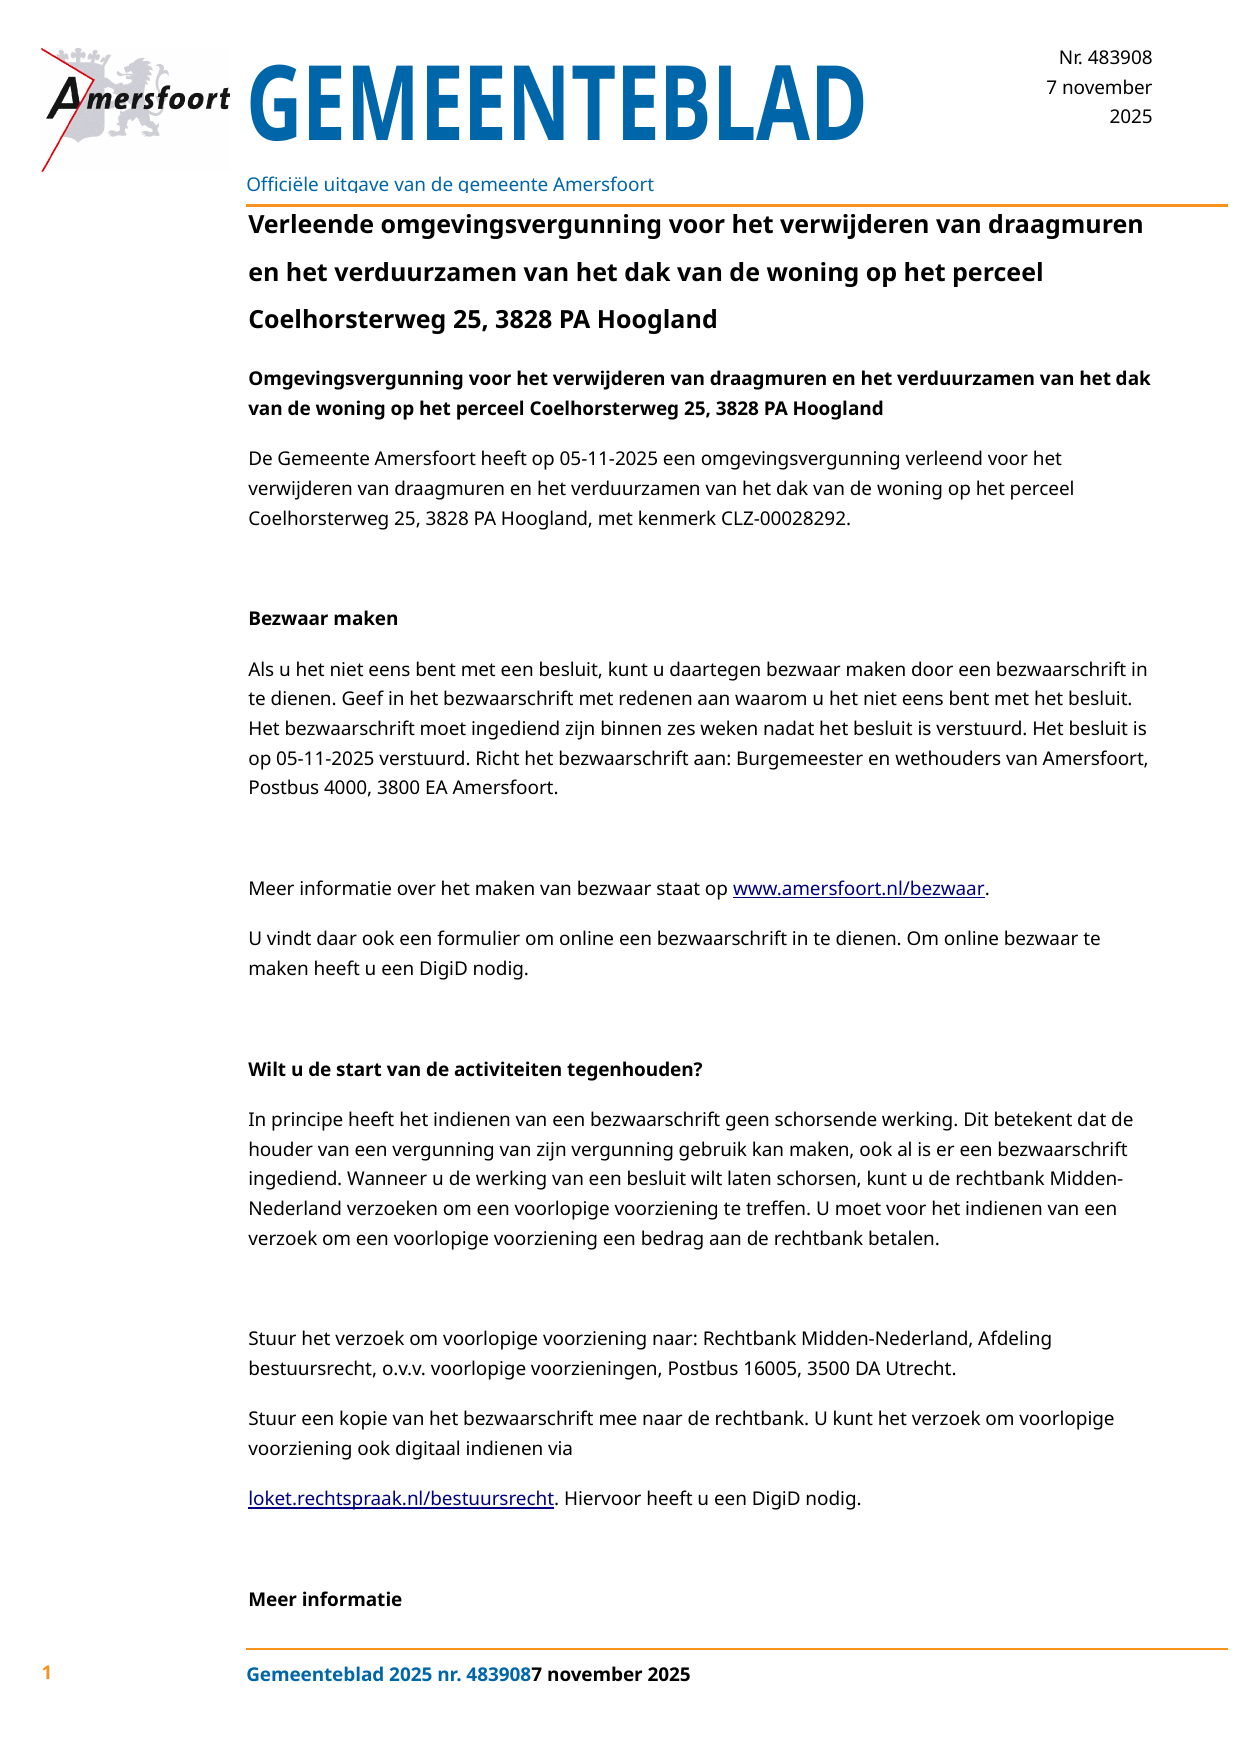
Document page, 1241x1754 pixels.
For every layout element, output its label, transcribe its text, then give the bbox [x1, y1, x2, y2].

picture [41, 47, 231, 172]
text loket.rechtspraak.nl/bestuursrecht. Hiervoor heeft u een DigiD nodig. [248, 1486, 1152, 1511]
text Wilt u de start van de activiteiten tegenhouden? [248, 1056, 1152, 1082]
text Als u het niet eens bent met een besluit, kunt u daartegen bezwaar maken door een bezwaarschrift in te dienen. Geef in het bezwaarschrift met redenen aan waarom u het niet eens bent met het besluit. Het bezwaarschrift moet ingediend zijn binnen zes weken nadat het besluit is verstuurd. Het besluit is op 05-11-2025 verstuurd. Richt het bezwaarschrift aan: Burgemeester en wethouders van Amersfoort, Postbus 4000, 3800 EA Amersfoort. [248, 656, 1152, 800]
text Verleende omgevingsvergunning voor het verwijderen van draagmuren en het verduurzamen van het dak van de woning op het perceel Coelhorsterweg 25, 3828 PA Hoogland [248, 207, 1152, 336]
text De Gemeente Amersfoort heeft op 05-11-2025 een omgevingsvergunning verleend voor het verwijderen van draagmuren en het verduurzamen van het dak van de woning op het perceel Coelhorsterweg 25, 3828 PA Hoogland, met kenmerk CLZ-00028292. [248, 446, 1152, 530]
text Meer informatie over het maken van bezwaar staat op www.amersfoort.nl/bezwaar. [248, 875, 1152, 901]
text Omgevingsvergunning voor het verwijderen van draagmuren en het verduurzamen van het dak van de woning op het perceel Coelhorsterweg 25, 3828 PA Hoogland [248, 366, 1152, 421]
text In principe heeft het indienen van een bezwaarschrift geen schorsende werking. Dit betekent dat de houder van een vergunning van zijn vergunning gebruik kan maken, ook al is er een bezwaarschrift ingediend. Wanneer u de werking van een besluit wilt laten schorsen, kunt u de rechtbank Midden-Nederland verzoeken om een voorlopige voorziening te treffen. U moet voor het indienen van een verzoek om een voorlopige voorziening een bedrag aan de rechtbank betalen. [248, 1106, 1152, 1250]
text Stuur een kopie van het bezwaarschrift mee naar de rechtbank. U kunt het verzoek om voorlopige voorziening ook digitaal indienen via [248, 1406, 1152, 1461]
text Meer informatie [248, 1586, 1152, 1612]
text Bezwaar maken [248, 606, 1152, 631]
text U vindt daar ook een formulier om online een bezwaarschrift in te dienen. Om online bezwaar te maken heeft u een DigiD nodig. [248, 926, 1152, 981]
text Stuur het verzoek om voorlopige voorziening naar: Rechtbank Midden-Nederland, Afdeling bestuursrecht, o.v.v. voorlopige voorzieningen, Postbus 16005, 3500 DA Utrecht. [248, 1326, 1152, 1381]
